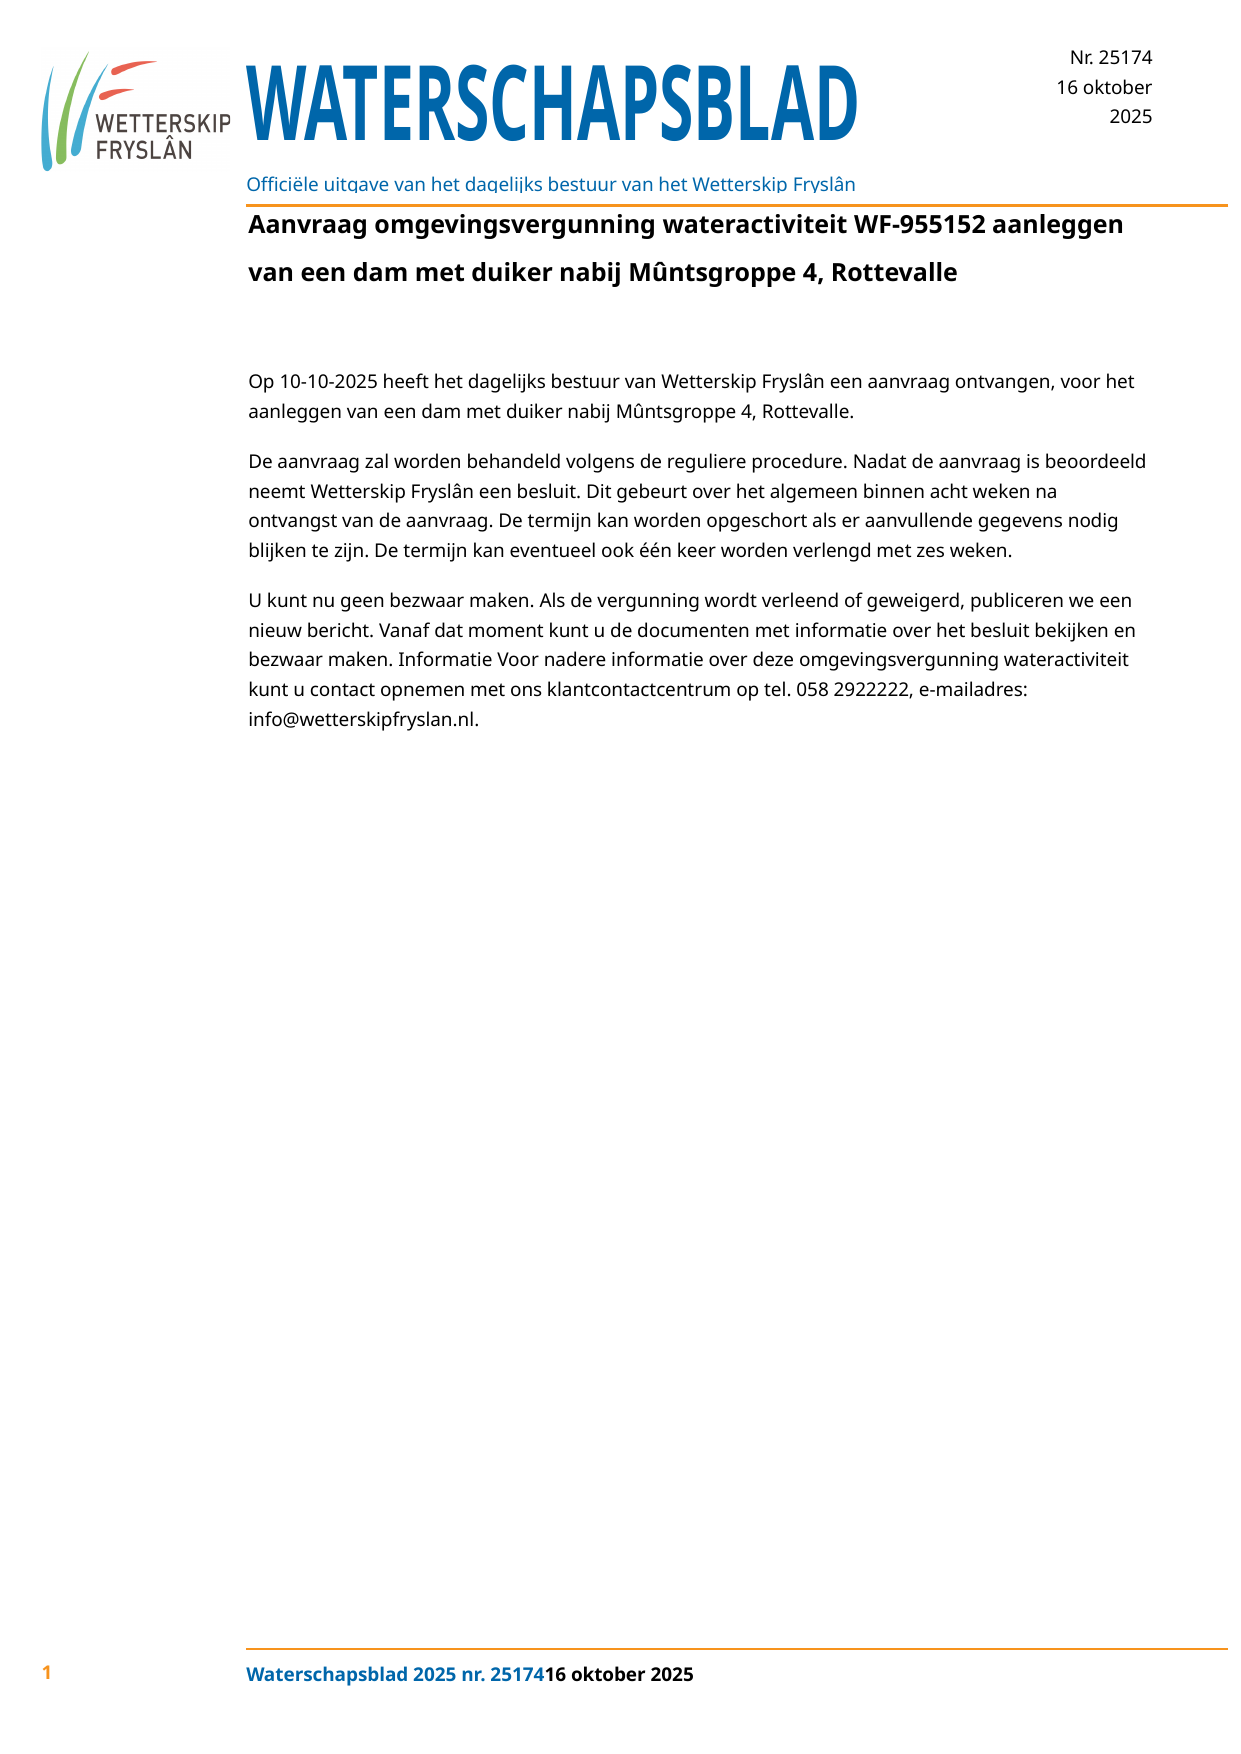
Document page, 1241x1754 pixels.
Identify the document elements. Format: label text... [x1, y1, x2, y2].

text Op 10-10-2025 heeft het dagelijks bestuur van Wetterskip Fryslân een aanvraag ontvangen, voor het aanleggen van een dam met duiker nabij Mûntsgroppe 4, Rottevalle. [248, 368, 1152, 424]
text De aanvraag zal worden behandeld volgens de reguliere procedure. Nadat de aanvraag is beoordeeld neemt Wetterskip Fryslân een besluit. Dit gebeurt over het algemeen binnen acht weken na ontvangst van de aanvraag. De termijn kan worden opgeschort als er aanvullende gegevens nodig blijken te zijn. De termijn kan eventueel ook één keer worden verlengd met zes weken. [248, 448, 1152, 563]
text U kunt nu geen bezwaar maken. Als de vergunning wordt verleend of geweigerd, publiceren we een nieuw bericht. Vanaf dat moment kunt u de documenten met informatie over het besluit bekijken en bezwaar maken. Informatie Voor nadere informatie over deze omgevingsvergunning wateractiviteit kunt u contact opnemen met ons klantcontactcentrum op tel. 058 2922222, e-mailadres: info@wetterskipfryslan.nl. [248, 587, 1152, 732]
text Aanvraag omgevingsvergunning wateractiviteit WF-955152 aanleggen van een dam met duiker nabij Mûntsgroppe 4, Rottevalle [248, 207, 1152, 288]
picture [41, 47, 231, 172]
